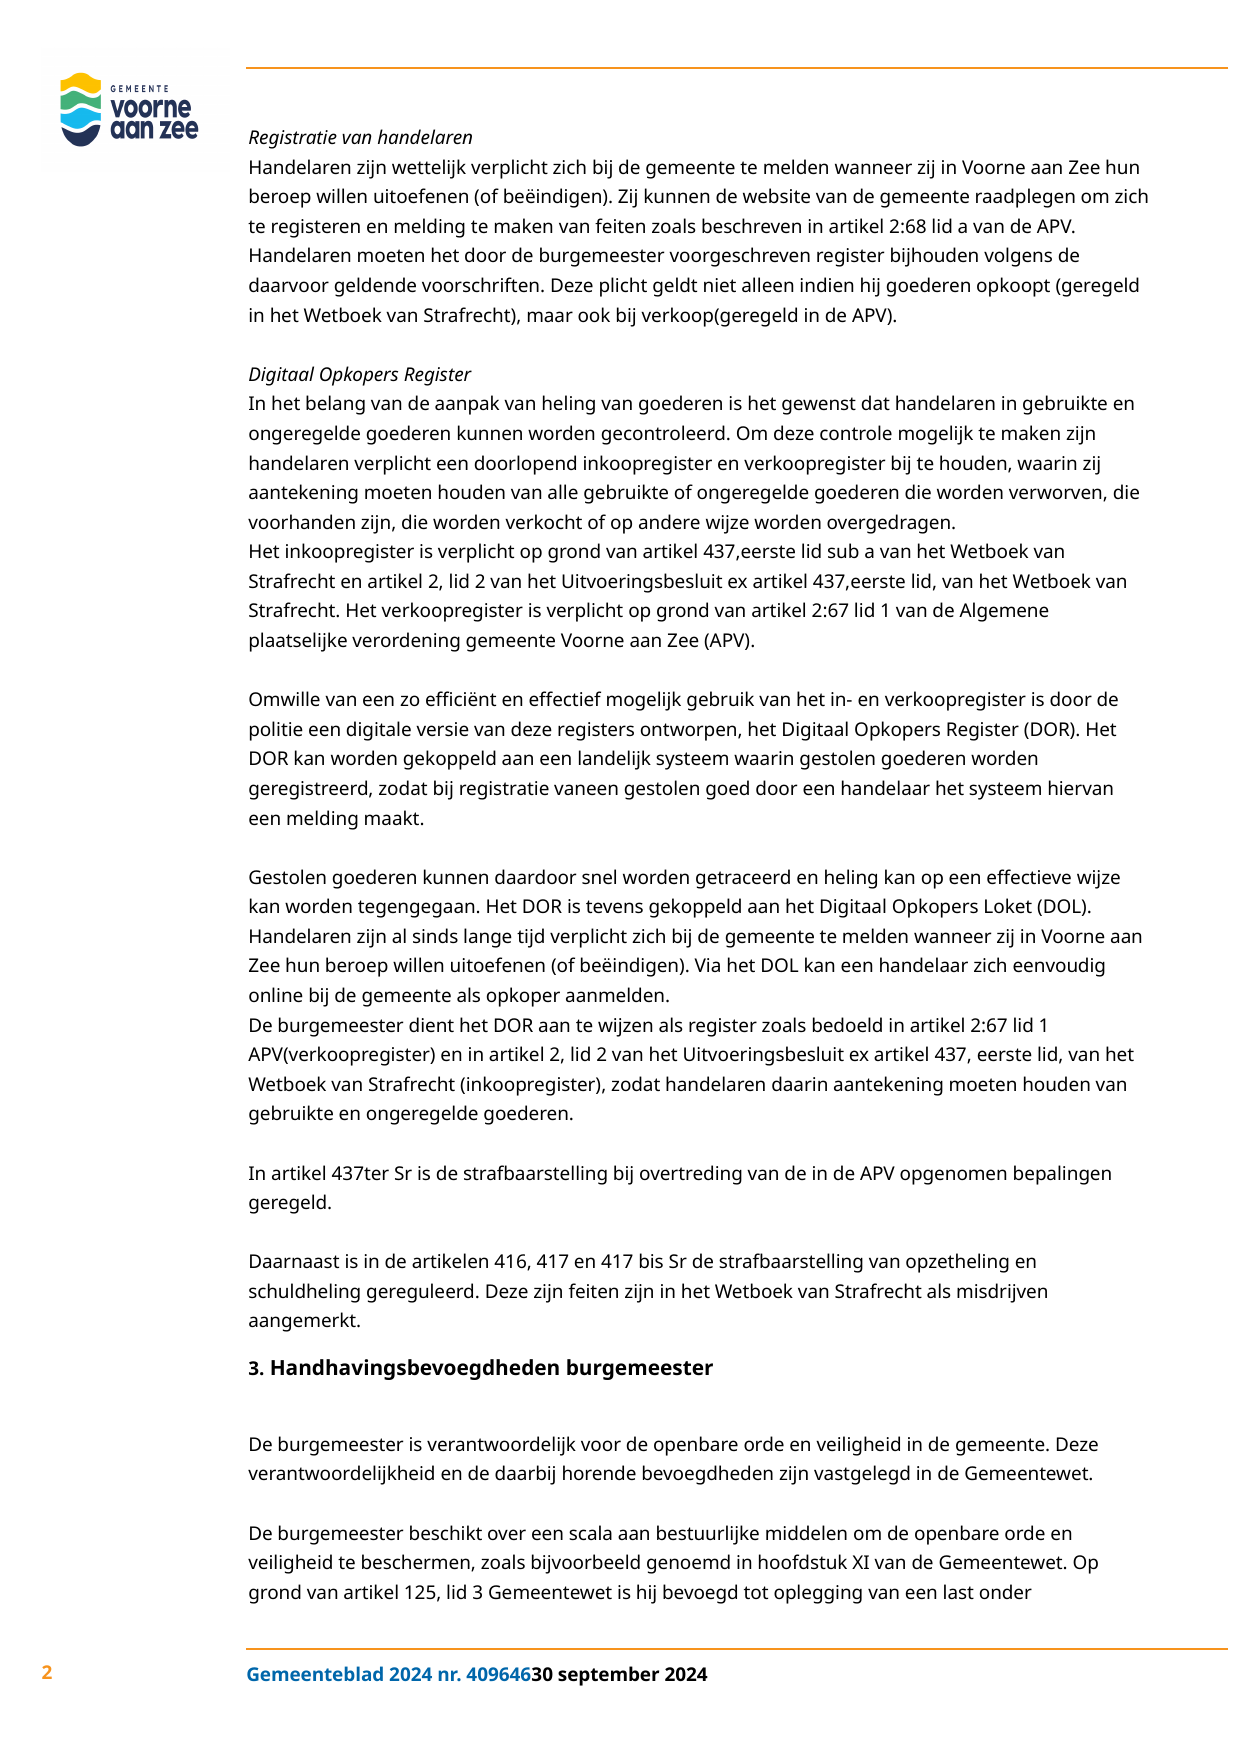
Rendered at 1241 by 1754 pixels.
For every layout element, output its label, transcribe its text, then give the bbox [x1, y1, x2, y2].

text In artikel 437ter Sr is de strafbaarstelling bij overtreding van de in de APV opgenomen bepalingen geregeld. [248, 1160, 1152, 1215]
text De burgemeester beschikt over een scala aan bestuurlijke middelen om de openbare orde en veiligheid te beschermen, zoals bijvoorbeeld genoemd in hoofdstuk XI van de Gemeentewet. Op grond van artikel 125, lid 3 Gemeentewet is hij bevoegd tot oplegging van een last onder [248, 1520, 1152, 1605]
text Gestolen goederen kunnen daardoor snel worden getraceerd en heling kan op een effectieve wijze kan worden tegengegaan. Het DOR is tevens gekoppeld aan het Digitaal Opkopers Loket (DOL). Handelaren zijn al sinds lange tijd verplicht zich bij de gemeente te melden wanneer zij in Voorne aan Zee hun beroep willen uitoefenen (of beëindigen). Via het DOL kan een handelaar zich eenvoudig online bij de gemeente als opkoper aanmelden. [248, 864, 1152, 1008]
text Daarnaast is in de artikelen 416, 417 en 417 bis Sr de strafbaarstelling van opzetheling en schuldheling gereguleerd. Deze zijn feiten zijn in het Wetboek van Strafrecht als misdrijven aangemerkt. [248, 1248, 1152, 1333]
text De burgemeester dient het DOR aan te wijzen als register zoals bedoeld in artikel 2:67 lid 1 APV(verkoopregister) en in artikel 2, lid 2 van het Uitvoeringsbesluit ex artikel 437, eerste lid, van het Wetboek van Strafrecht (inkoopregister), zodat handelaren daarin aantekening moeten houden van gebruikte en ongeregelde goederen. [248, 1012, 1152, 1126]
picture [41, 47, 231, 172]
text In het belang van de aanpak van heling van goederen is het gewenst dat handelaren in gebruikte en ongeregelde goederen kunnen worden gecontroleerd. Om deze controle mogelijk te maken zijn handelaren verplicht een doorlopend inkoopregister en verkoopregister bij te houden, waarin zij aantekening moeten houden van alle gebruikte of ongeregelde goederen die worden verworven, die voorhanden zijn, die worden verkocht of op andere wijze worden overgedragen. [248, 391, 1152, 535]
text Omwille van een zo efficiënt en effectief mogelijk gebruik van het in- en verkoopregister is door de politie een digitale versie van deze registers ontworpen, het Digitaal Opkopers Register (DOR). Het DOR kan worden gekoppeld aan een landelijk systeem waarin gestolen goederen worden geregistreerd, zodat bij registratie vaneen gestolen goed door een handelaar het systeem hiervan een melding maakt. [248, 686, 1152, 831]
text Digitaal Opkopers Register [248, 361, 1152, 387]
text Registratie van handelaren [248, 124, 1152, 150]
text Het inkoopregister is verplicht op grond van artikel 437,eerste lid sub a van het Wetboek van Strafrecht en artikel 2, lid 2 van het Uitvoeringsbesluit ex artikel 437,eerste lid, van het Wetboek van Strafrecht. Het verkoopregister is verplicht op grond van artikel 2:67 lid 1 van de Algemene plaatselijke verordening gemeente Voorne aan Zee (APV). [248, 538, 1152, 653]
text De burgemeester is verantwoordelijk voor de openbare orde en veiligheid in de gemeente. Deze verantwoordelijkheid en de daarbij horende bevoegdheden zijn vastgelegd in de Gemeentewet. [248, 1431, 1152, 1486]
text 3. Handhavingsbevoegdheden burgemeester [248, 1353, 1152, 1382]
text Handelaren zijn wettelijk verplicht zich bij de gemeente te melden wanneer zij in Voorne aan Zee hun beroep willen uitoefenen (of beëindigen). Zij kunnen de website van de gemeente raadplegen om zich te registeren en melding te maken van feiten zoals beschreven in artikel 2:68 lid a van de APV. Handelaren moeten het door de burgemeester voorgeschreven register bijhouden volgens de daarvoor geldende voorschriften. Deze plicht geldt niet alleen indien hij goederen opkoopt (geregeld in het Wetboek van Strafrecht), maar ook bij verkoop(geregeld in de APV). [248, 154, 1152, 328]
